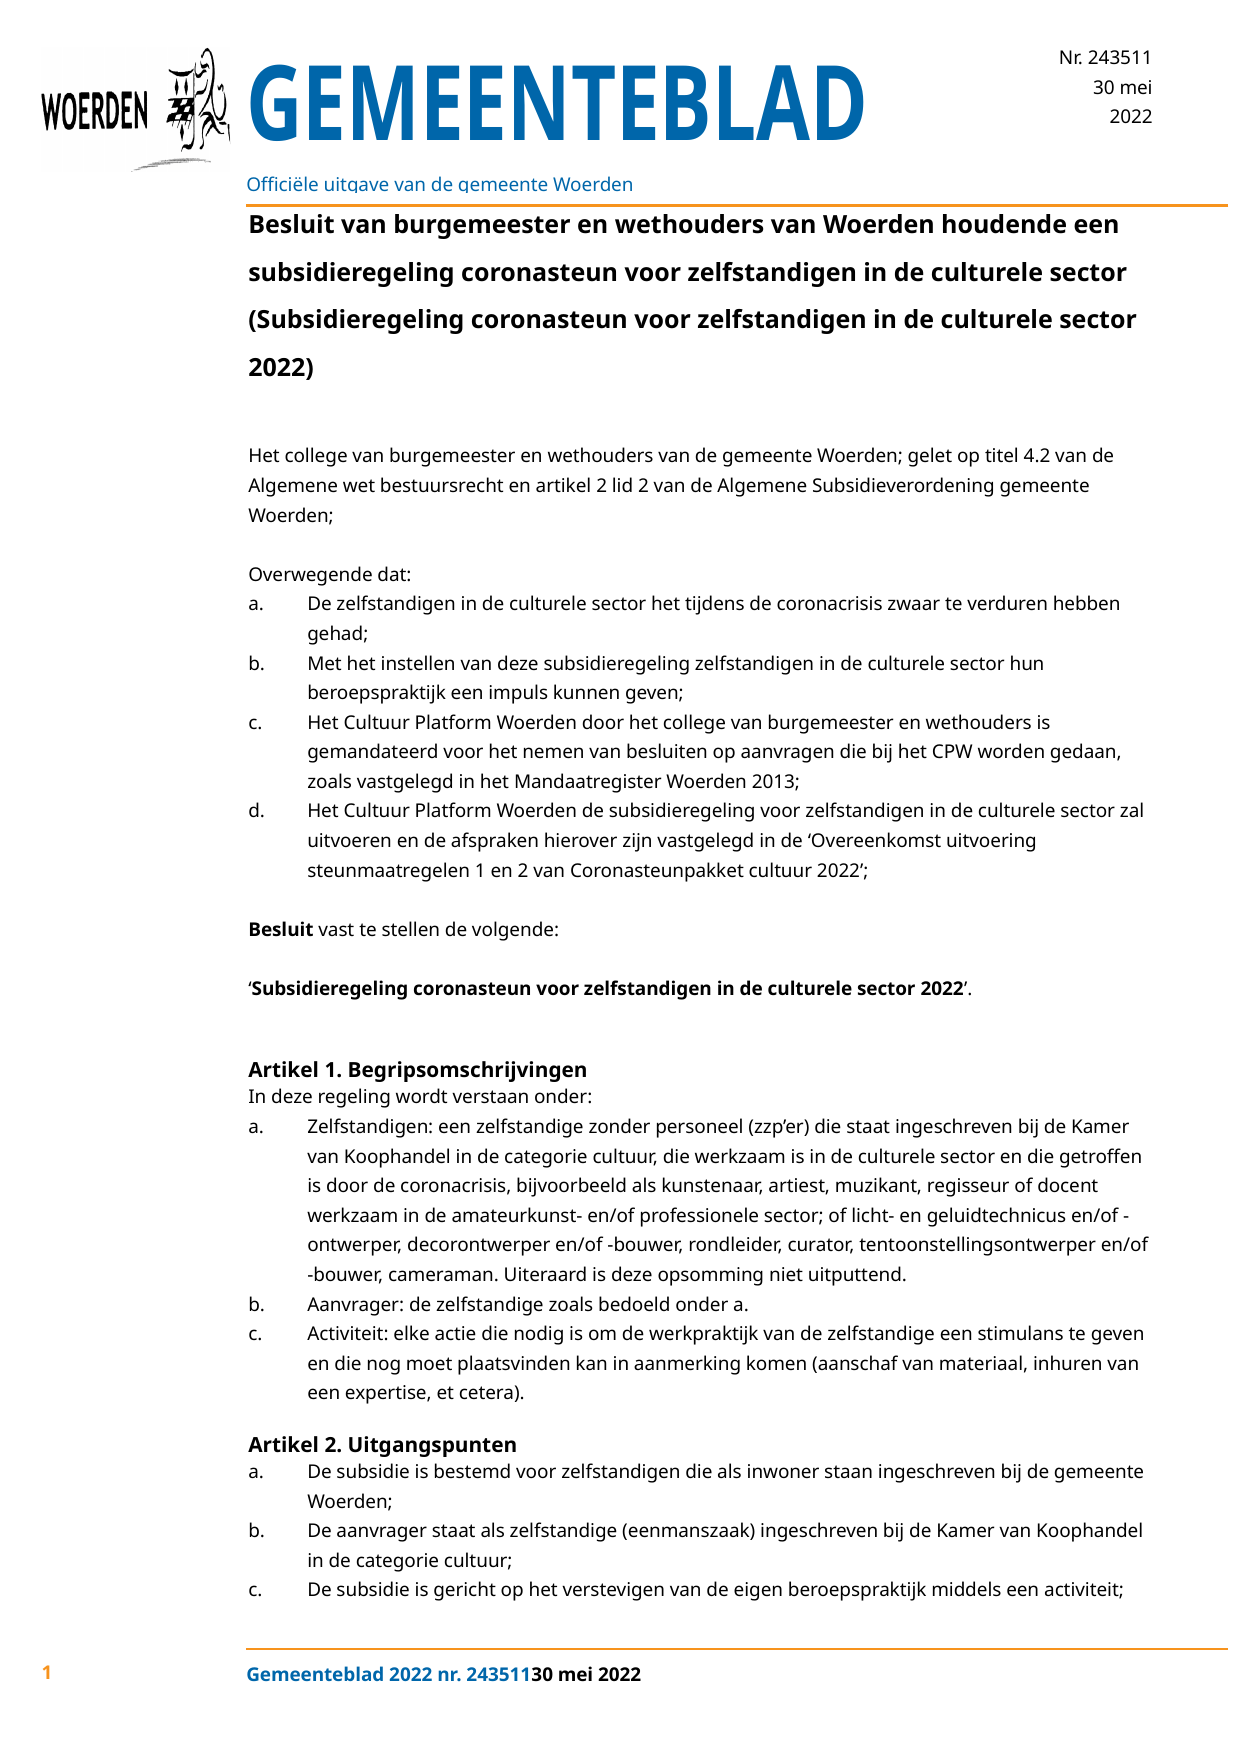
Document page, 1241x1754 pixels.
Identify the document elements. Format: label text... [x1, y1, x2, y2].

text Artikel 1. Begripsomschrijvingen [248, 1055, 1152, 1084]
list Activiteit: elke actie die nodig is om de werkpraktijk van de zelfstandige een stimulans te geven en die nog moet plaatsvinden kan in aanmerking komen (aanschaf van materiaal, inhuren van een expertise, et cetera). [248, 1320, 1152, 1405]
list Het Cultuur Platform Woerden de subsidieregeling voor zelfstandigen in de culturele sector zal uitvoeren en de afspraken hierover zijn vastgelegd in de ‘Overeenkomst uitvoering steunmaatregelen 1 en 2 van Coronasteunpakket cultuur 2022’; [248, 798, 1152, 883]
list Aanvrager: de zelfstandige zoals bedoeld onder a. [248, 1291, 1152, 1316]
text Artikel 2. Uitgangspunten [248, 1430, 1152, 1458]
list De aanvrager staat als zelfstandige (eenmanszaak) ingeschreven bij de Kamer van Koophandel in de categorie cultuur; [248, 1517, 1152, 1573]
text ‘Subsidieregeling coronasteun voor zelfstandigen in de culturele sector 2022’. [248, 975, 1152, 1001]
text Besluit vast te stellen de volgende: [248, 916, 1152, 942]
text In deze regeling wordt verstaan onder: [248, 1084, 1152, 1109]
list De subsidie is gericht op het verstevigen van de eigen beroepspraktijk middels een activiteit; [248, 1577, 1152, 1602]
list Het Cultuur Platform Woerden door het college van burgemeester en wethouders is gemandateerd voor het nemen van besluiten op aanvragen die bij het CPW worden gedaan, zoals vastgelegd in het Mandaatregister Woerden 2013; [248, 709, 1152, 794]
text Overwegende dat: [248, 561, 1152, 587]
picture [41, 47, 231, 172]
text Besluit van burgemeester en wethouders van Woerden houdende een subsidieregeling coronasteun voor zelfstandigen in de culturele sector (Subsidieregeling coronasteun voor zelfstandigen in de culturele sector 2022) [248, 207, 1152, 384]
list Zelfstandigen: een zelfstandige zonder personeel (zzp’er) die staat ingeschreven bij de Kamer van Koophandel in de categorie cultuur, die werkzaam is in de culturele sector en die getroffen is door de coronacrisis, bijvoorbeeld als kunstenaar, artiest, muzikant, regisseur of docent werkzaam in de amateurkunst- en/of professionele sector; of licht- en geluidtechnicus en/of -ontwerper, decorontwerper en/of -bouwer, rondleider, curator, tentoonstellingsontwerper en/of -bouwer, cameraman. Uiteraard is deze opsomming niet uitputtend. [248, 1113, 1152, 1287]
text Het college van burgemeester en wethouders van de gemeente Woerden; gelet op titel 4.2 van de Algemene wet bestuursrecht en artikel 2 lid 2 van de Algemene Subsidieverordening gemeente Woerden; [248, 443, 1152, 528]
list Met het instellen van deze subsidieregeling zelfstandigen in de culturele sector hun beroepspraktijk een impuls kunnen geven; [248, 650, 1152, 705]
list De zelfstandigen in de culturele sector het tijdens de coronacrisis zwaar te verduren hebben gehad; [248, 591, 1152, 646]
list De subsidie is bestemd voor zelfstandigen die als inwoner staan ingeschreven bij de gemeente Woerden; [248, 1458, 1152, 1514]
